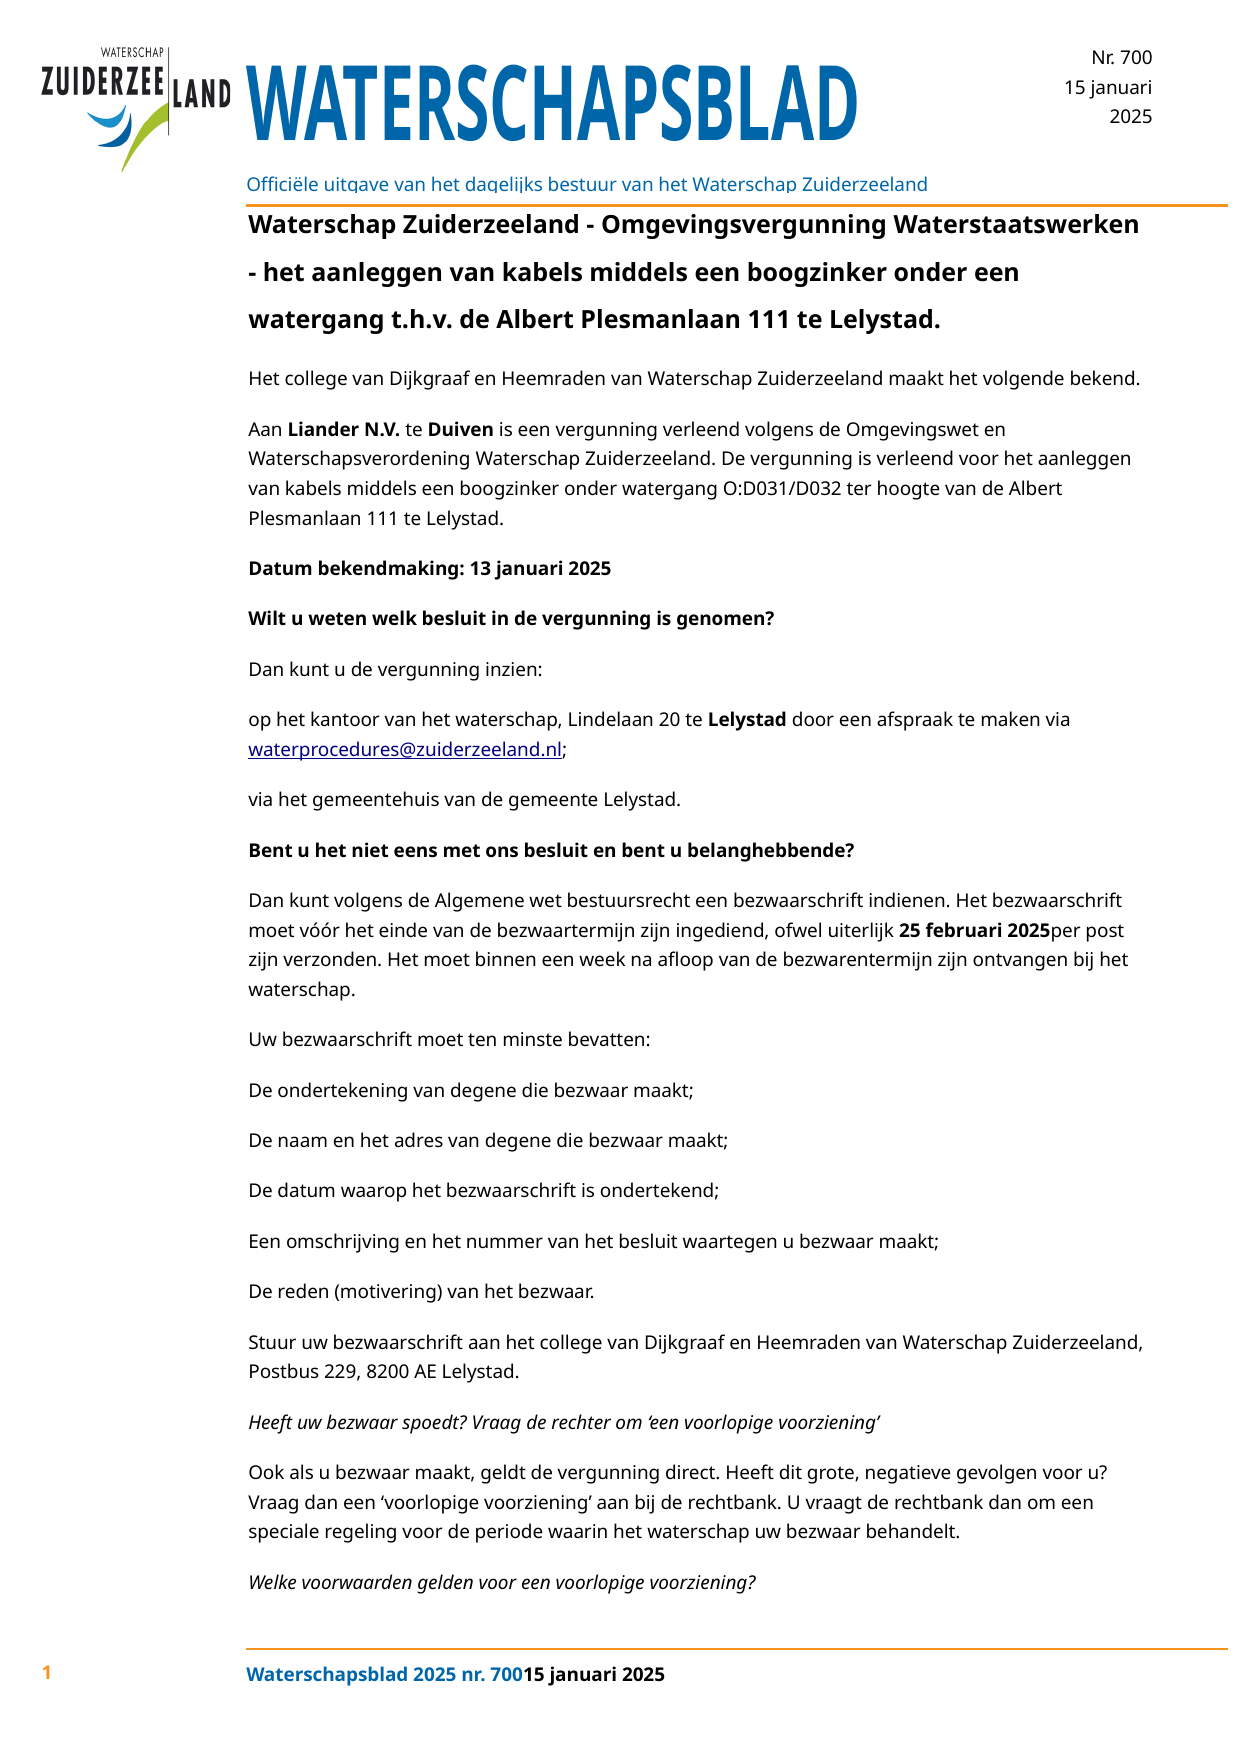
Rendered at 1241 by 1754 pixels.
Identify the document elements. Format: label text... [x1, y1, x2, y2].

text Waterschap Zuiderzeeland - Omgevingsvergunning Waterstaatswerken - het aanleggen van kabels middels een boogzinker onder een watergang t.h.v. de Albert Plesmanlaan 111 te Lelystad. [248, 207, 1152, 336]
text De naam en het adres van degene die bezwaar maakt; [248, 1127, 1152, 1153]
text Datum bekendmaking: 13 januari 2025 [248, 555, 1152, 581]
text Uw bezwaarschrift moet ten minste bevatten: [248, 1026, 1152, 1052]
text De ondertekening van degene die bezwaar maakt; [248, 1077, 1152, 1102]
text Stuur uw bezwaarschrift aan het college van Dijkgraaf en Heemraden van Waterschap Zuiderzeeland, Postbus 229, 8200 AE Lelystad. [248, 1329, 1152, 1384]
picture [41, 47, 231, 172]
text via het gemeentehuis van de gemeente Lelystad. [248, 786, 1152, 812]
text Welke voorwaarden gelden voor een voorlopige voorziening? [248, 1569, 1152, 1594]
text Dan kunt u de vergunning inzien: [248, 656, 1152, 682]
text De reden (motivering) van het bezwaar. [248, 1278, 1152, 1304]
text Een omschrijving en het nummer van het besluit waartegen u bezwaar maakt; [248, 1228, 1152, 1254]
text Bent u het niet eens met ons besluit en bent u belanghebbende? [248, 837, 1152, 862]
text Wilt u weten welk besluit in de vergunning is genomen? [248, 606, 1152, 631]
text Heeft uw bezwaar spoedt? Vraag de rechter om ‘een voorlopige voorziening’ [248, 1409, 1152, 1434]
text Aan Liander N.V. te Duiven is een vergunning verleend volgens de Omgevingswet en Waterschapsverordening Waterschap Zuiderzeeland. De vergunning is verleend voor het aanleggen van kabels middels een boogzinker onder watergang O:D031/D032 ter hoogte van de Albert Plesmanlaan 111 te Lelystad. [248, 416, 1152, 530]
text Het college van Dijkgraaf en Heemraden van Waterschap Zuiderzeeland maakt het volgende bekend. [248, 366, 1152, 391]
text Ook als u bezwaar maakt, geldt de vergunning direct. Heeft dit grote, negatieve gevolgen voor u? Vraag dan een ‘voorlopige voorziening’ aan bij de rechtbank. U vraagt de rechtbank dan om een speciale regeling voor de periode waarin het waterschap uw bezwaar behandelt. [248, 1459, 1152, 1544]
text De datum waarop het bezwaarschrift is ondertekend; [248, 1178, 1152, 1203]
text Dan kunt volgens de Algemene wet bestuursrecht een bezwaarschrift indienen. Het bezwaarschrift moet vóór het einde van de bezwaartermijn zijn ingediend, ofwel uiterlijk 25 februari 2025per post zijn verzonden. Het moet binnen een week na afloop van de bezwarentermijn zijn ontvangen bij het waterschap. [248, 887, 1152, 1002]
text op het kantoor van het waterschap, Lindelaan 20 te Lelystad door een afspraak te maken via waterprocedures@zuiderzeeland.nl; [248, 706, 1152, 762]
